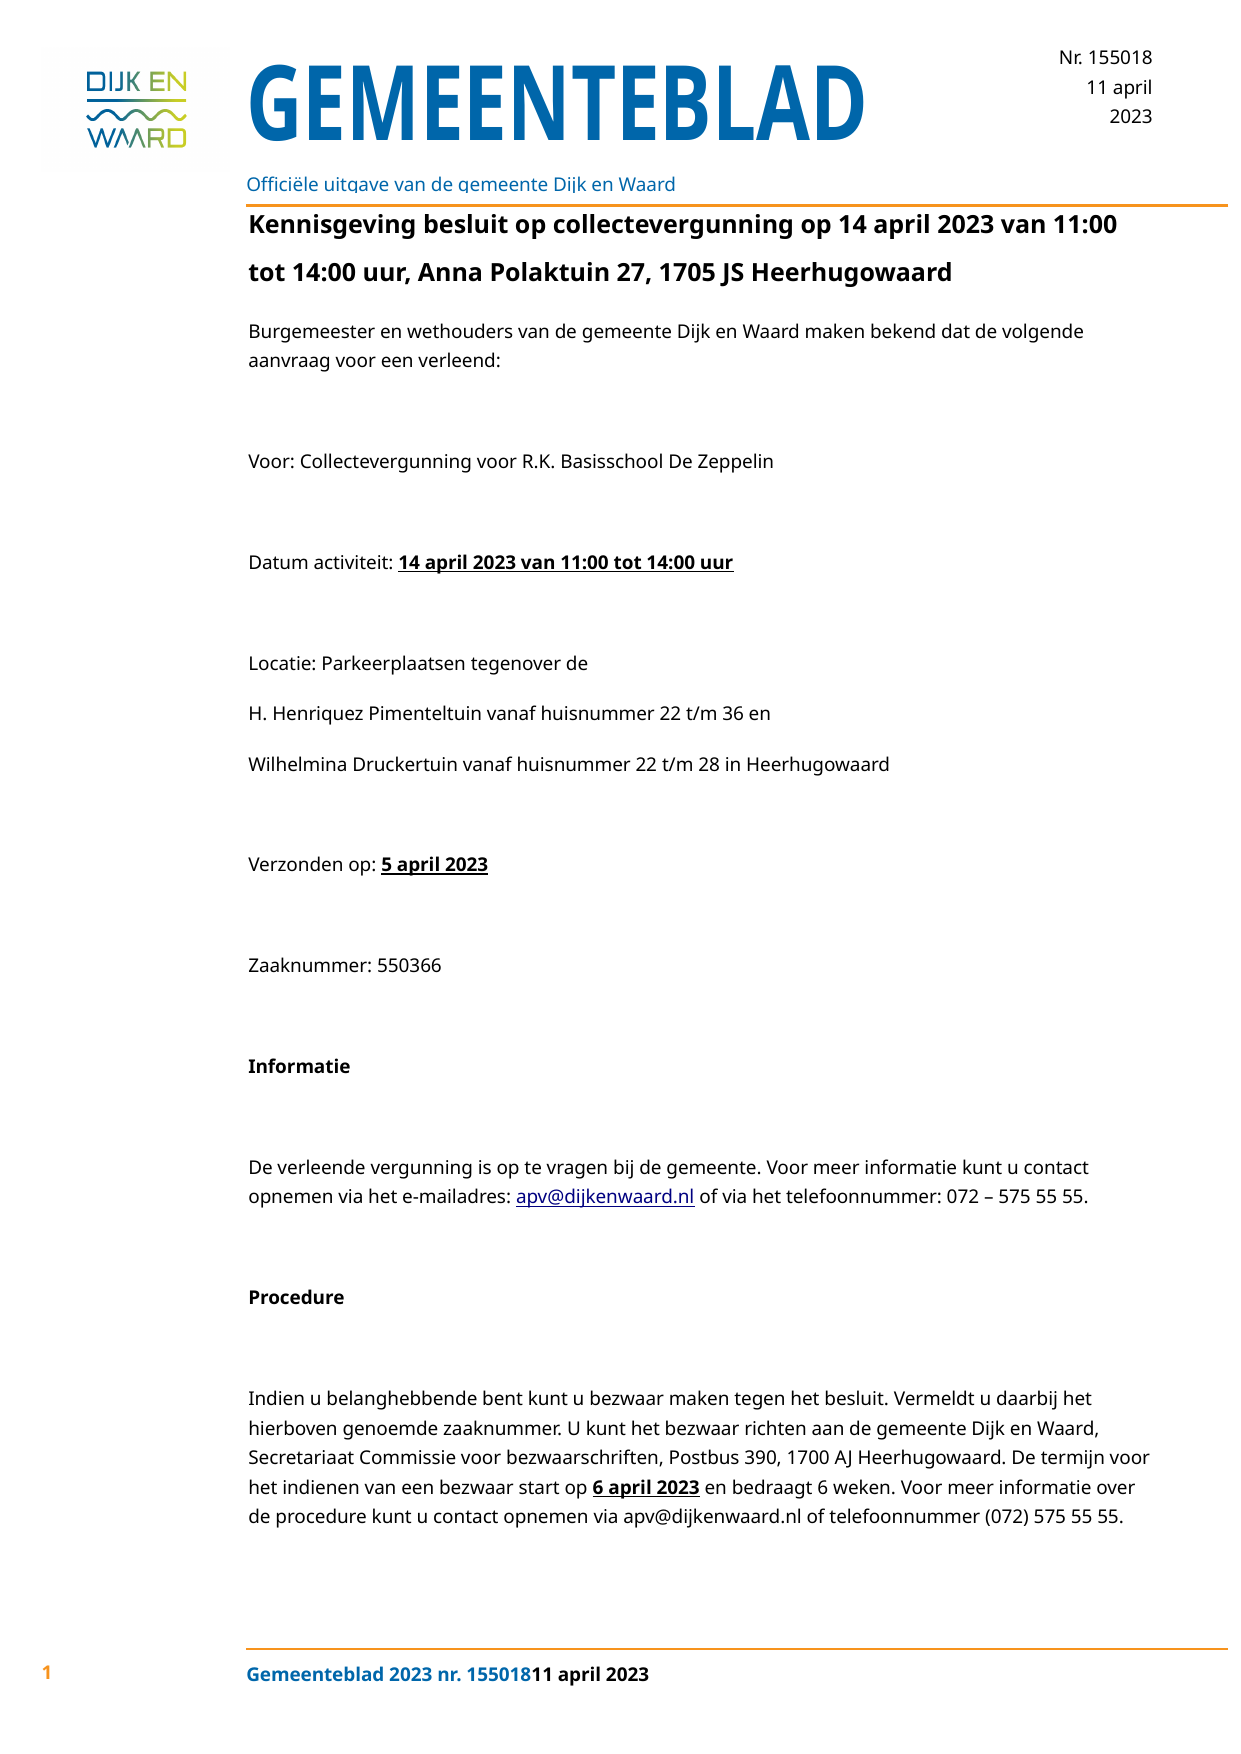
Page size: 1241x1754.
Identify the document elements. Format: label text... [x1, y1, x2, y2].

text Verzonden op: 5 april 2023 [248, 852, 1152, 877]
text Zaaknummer: 550366 [248, 952, 1152, 978]
text Kennisgeving besluit op collectevergunning op 14 april 2023 van 11:00 tot 14:00 uur, Anna Polaktuin 27, 1705 JS Heerhugowaard [248, 207, 1152, 288]
text De verleende vergunning is op te vragen bij de gemeente. Voor meer informatie kunt u contact opnemen via het e-mailadres: apv@dijkenwaard.nl of via het telefoonnummer: 072 – 575 55 55. [248, 1154, 1152, 1209]
text Indien u belanghebbende bent kunt u bezwaar maken tegen het besluit. Vermeldt u daarbij het hierboven genoemde zaaknummer. U kunt het bezwaar richten aan de gemeente Dijk en Waard, Secretariaat Commissie voor bezwaarschriften, Postbus 390, 1700 AJ Heerhugowaard. De termijn voor het indienen van een bezwaar start op 6 april 2023 en bedraagt 6 weken. Voor meer informatie over de procedure kunt u contact opnemen via apv@dijkenwaard.nl of telefoonnummer (072) 575 55 55. [248, 1385, 1152, 1529]
text Datum activiteit: 14 april 2023 van 11:00 tot 14:00 uur [248, 549, 1152, 575]
text H. Henriquez Pimenteltuin vanaf huisnummer 22 t/m 36 en [248, 700, 1152, 726]
text Procedure [248, 1284, 1152, 1310]
text Informatie [248, 1053, 1152, 1079]
text Voor: Collectevergunning voor R.K. Basisschool De Zeppelin [248, 448, 1152, 474]
text Locatie: Parkeerplaatsen tegenover de [248, 650, 1152, 676]
text Wilhelmina Druckertuin vanaf huisnummer 22 t/m 28 in Heerhugowaard [248, 751, 1152, 777]
picture [41, 47, 231, 172]
text Burgemeester en wethouders van de gemeente Dijk en Waard maken bekend dat de volgende aanvraag voor een verleend: [248, 318, 1152, 373]
